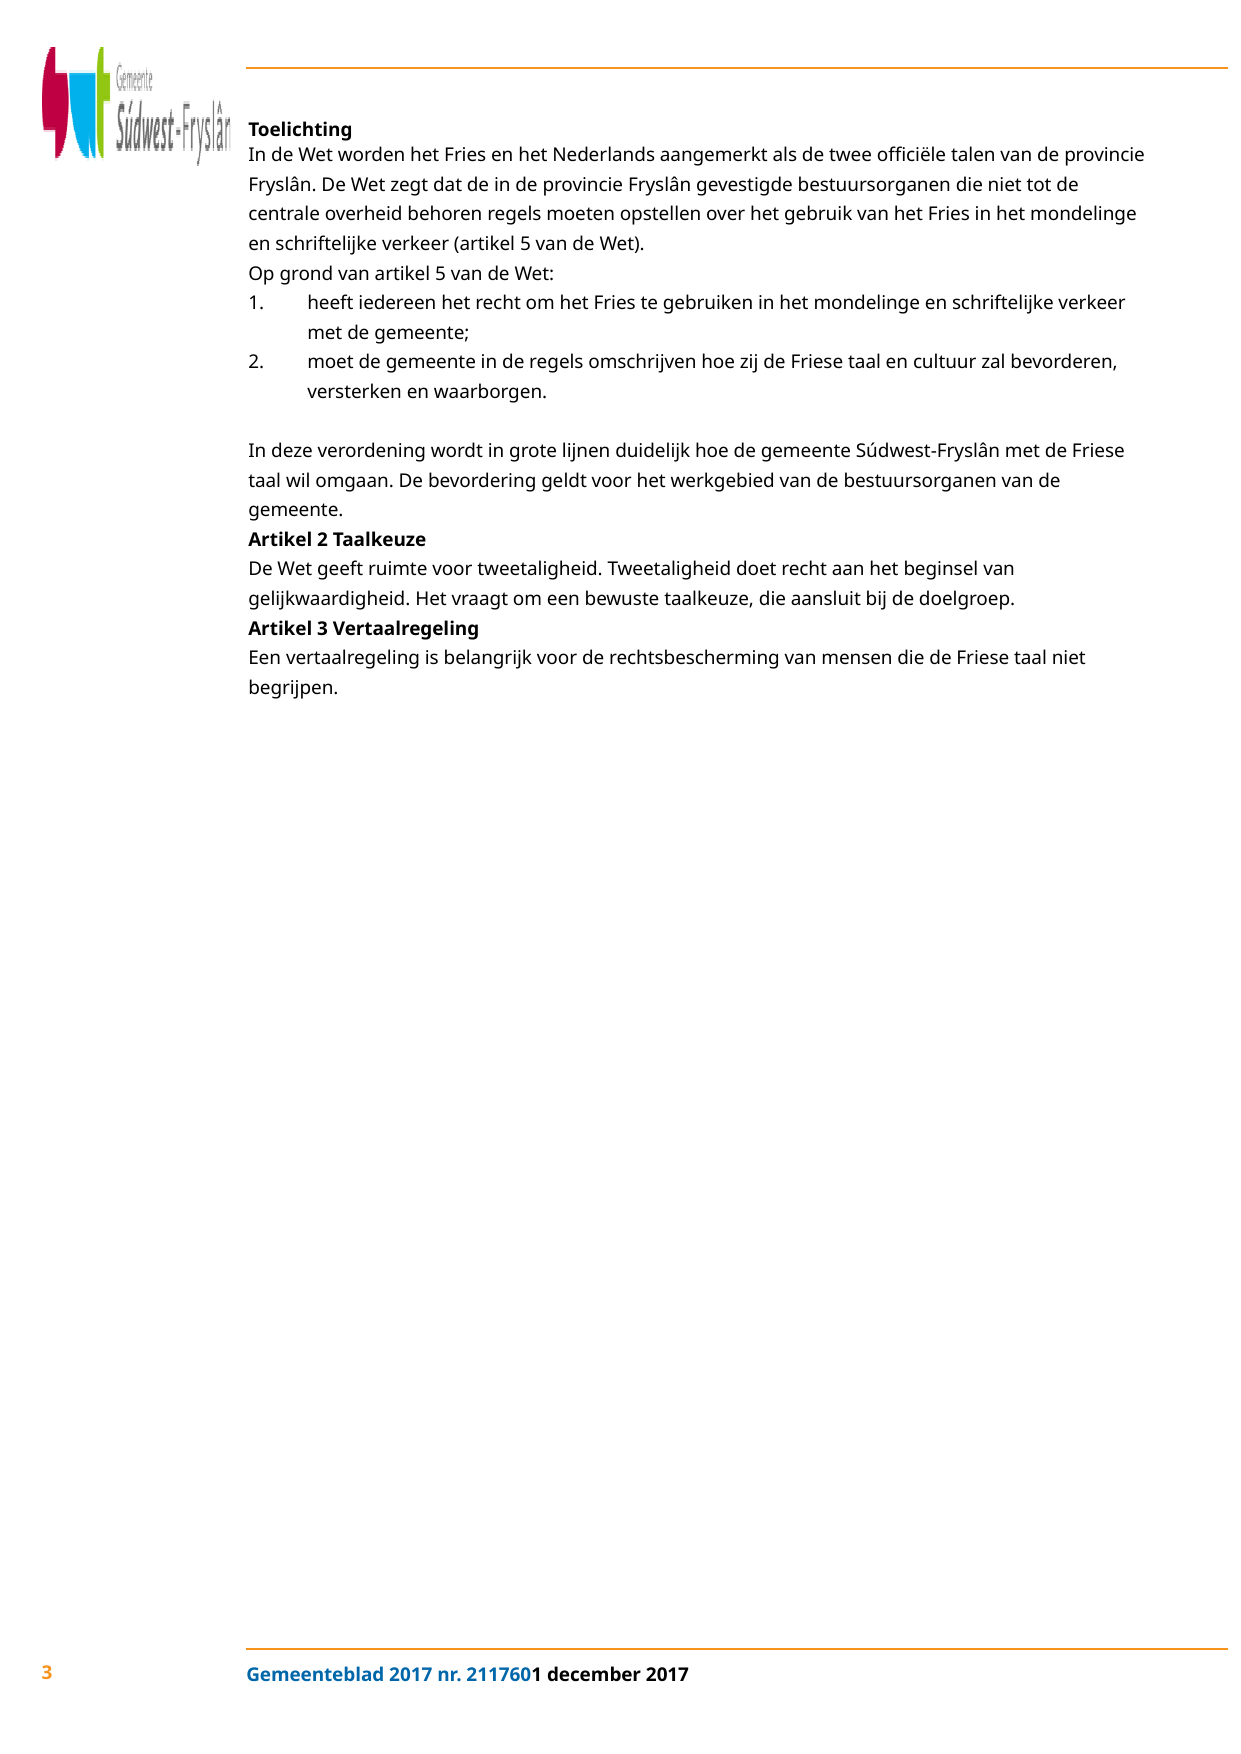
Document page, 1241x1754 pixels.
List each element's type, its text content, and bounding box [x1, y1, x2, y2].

list moet de gemeente in de regels omschrijven hoe zij de Friese taal en cultuur zal bevorderen, versterken en waarborgen. [248, 348, 1152, 404]
picture [41, 47, 231, 172]
text In de Wet worden het Fries en het Nederlands aangemerkt als de twee officiële talen van de provincie Fryslân. De Wet zegt dat de in de provincie Fryslân gevestigde bestuursorganen die niet tot de centrale overheid behoren regels moeten opstellen over het gebruik van het Fries in het mondelinge en schriftelijke verkeer (artikel 5 van de Wet). [248, 141, 1152, 256]
text Toelichting [248, 116, 1152, 141]
text Op grond van artikel 5 van de Wet: [248, 260, 1152, 286]
text Een vertaalregeling is belangrijk voor de rechtsbescherming van mensen die de Friese taal niet begrijpen. [248, 644, 1152, 700]
text De Wet geeft ruimte voor tweetaligheid. Tweetaligheid doet recht aan het beginsel van gelijkwaardigheid. Het vraagt om een bewuste taalkeuze, die aansluit bij de doelgroep. [248, 556, 1152, 611]
text In deze verordening wordt in grote lijnen duidelijk hoe de gemeente Súdwest-Fryslân met de Friese taal wil omgaan. De bevordering geldt voor het werkgebied van de bestuursorganen van de gemeente. [248, 437, 1152, 522]
text Artikel 3 Vertaalregeling [248, 615, 1152, 641]
list heeft iedereen het recht om het Fries te gebruiken in het mondelinge en schriftelijke verkeer met de gemeente; [248, 289, 1152, 345]
text Artikel 2 Taalkeuze [248, 526, 1152, 552]
